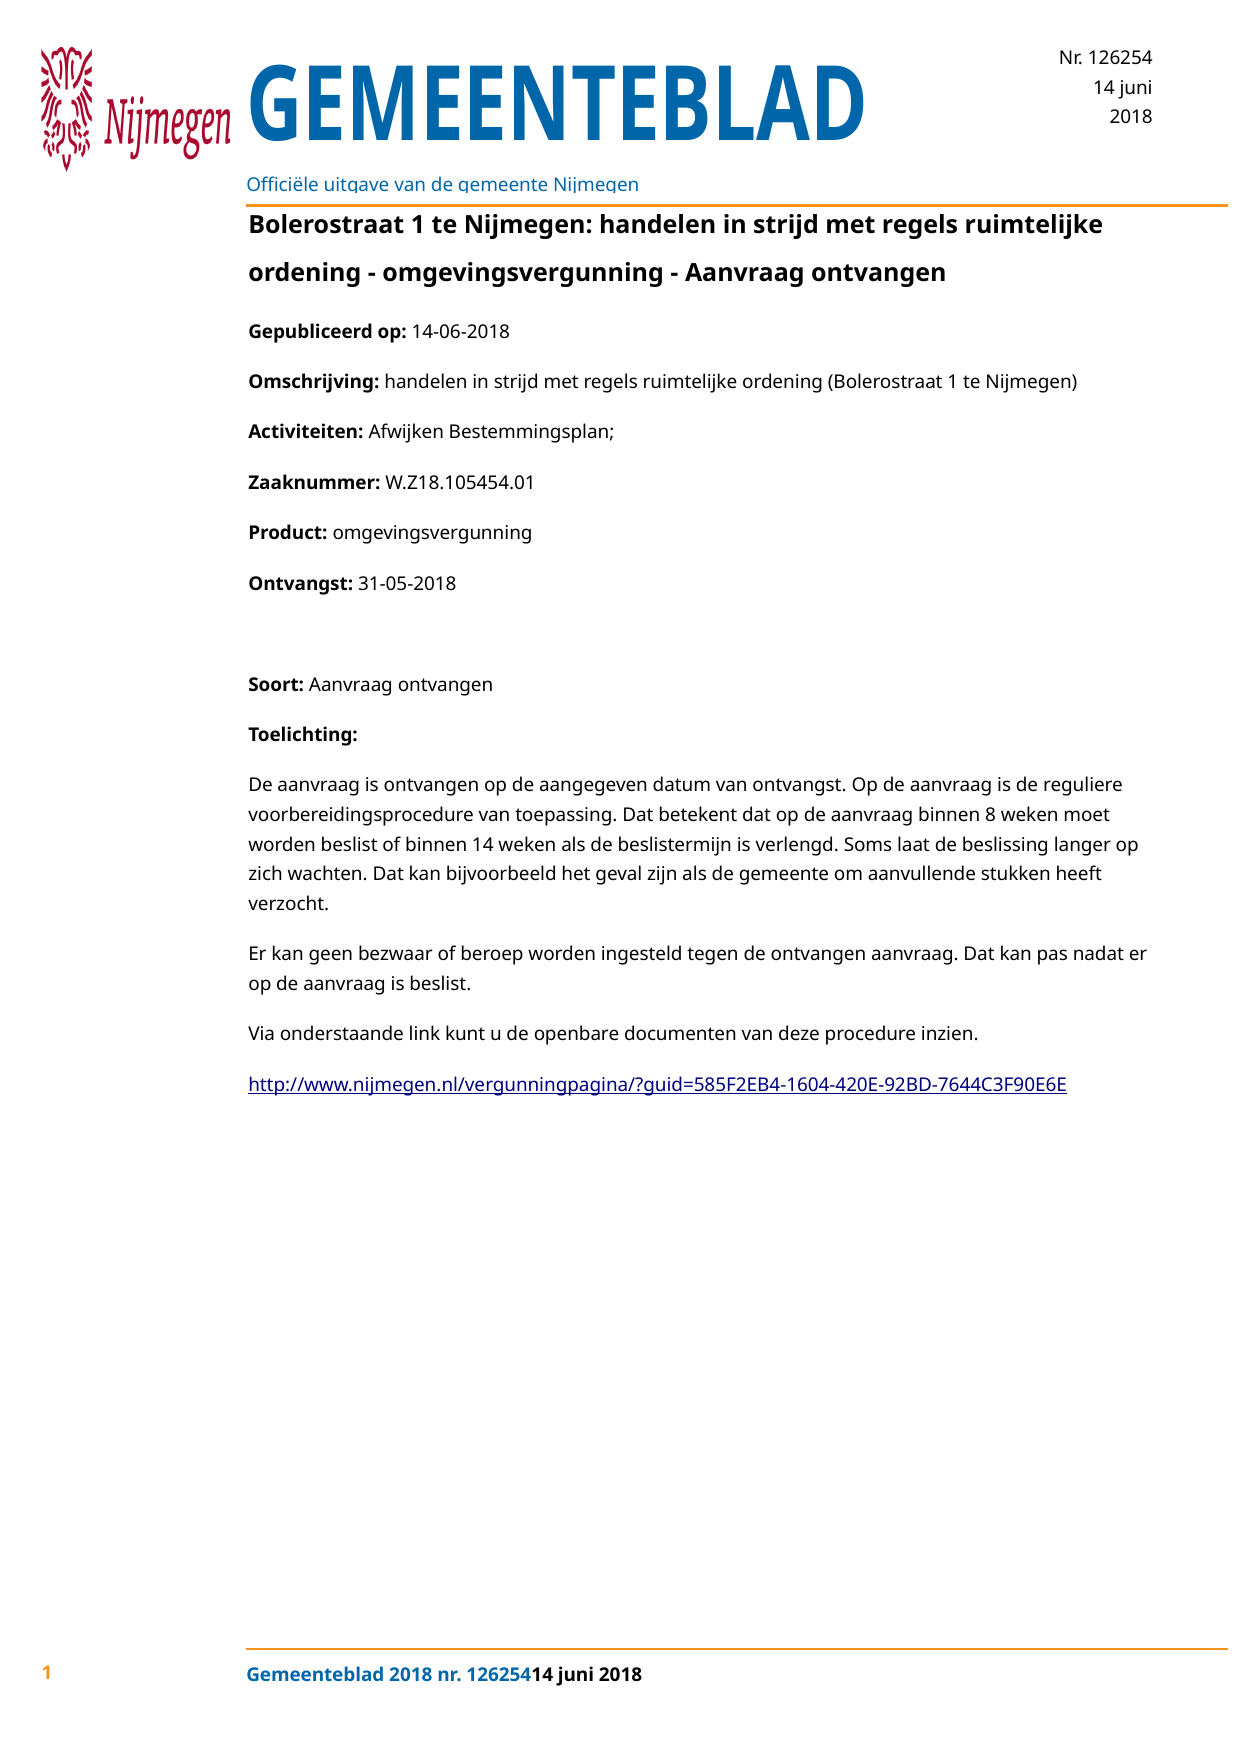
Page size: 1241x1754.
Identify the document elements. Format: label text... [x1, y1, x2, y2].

picture [41, 47, 231, 172]
text Activiteiten: Afwijken Bestemmingsplan; [248, 419, 1152, 444]
text Gepubliceerd op: 14-06-2018 [248, 318, 1152, 344]
text Toelichting: [248, 721, 1152, 747]
text Soort: Aanvraag ontvangen [248, 671, 1152, 697]
text Zaaknummer: W.Z18.105454.01 [248, 469, 1152, 495]
text Ontvangst: 31-05-2018 [248, 570, 1152, 596]
text http://www.nijmegen.nl/vergunningpagina/?guid=585F2EB4-1604-420E-92BD-7644C3F90E6E [248, 1071, 1152, 1097]
text De aanvraag is ontvangen op de aangegeven datum van ontvangst. Op de aanvraag is de reguliere voorbereidingsprocedure van toepassing. Dat betekent dat op de aanvraag binnen 8 weken moet worden beslist of binnen 14 weken als de beslistermijn is verlengd. Soms laat de beslissing langer op zich wachten. Dat kan bijvoorbeeld het geval zijn als de gemeente om aanvullende stukken heeft verzocht. [248, 772, 1152, 916]
text Omschrijving: handelen in strijd met regels ruimtelijke ordening (Bolerostraat 1 te Nijmegen) [248, 368, 1152, 394]
text Er kan geen bezwaar of beroep worden ingesteld tegen de ontvangen aanvraag. Dat kan pas nadat er op de aanvraag is beslist. [248, 940, 1152, 996]
text Product: omgevingsvergunning [248, 519, 1152, 545]
text Bolerostraat 1 te Nijmegen: handelen in strijd met regels ruimtelijke ordening - omgevingsvergunning - Aanvraag ontvangen [248, 207, 1152, 288]
text Via onderstaande link kunt u de openbare documenten van deze procedure inzien. [248, 1020, 1152, 1046]
